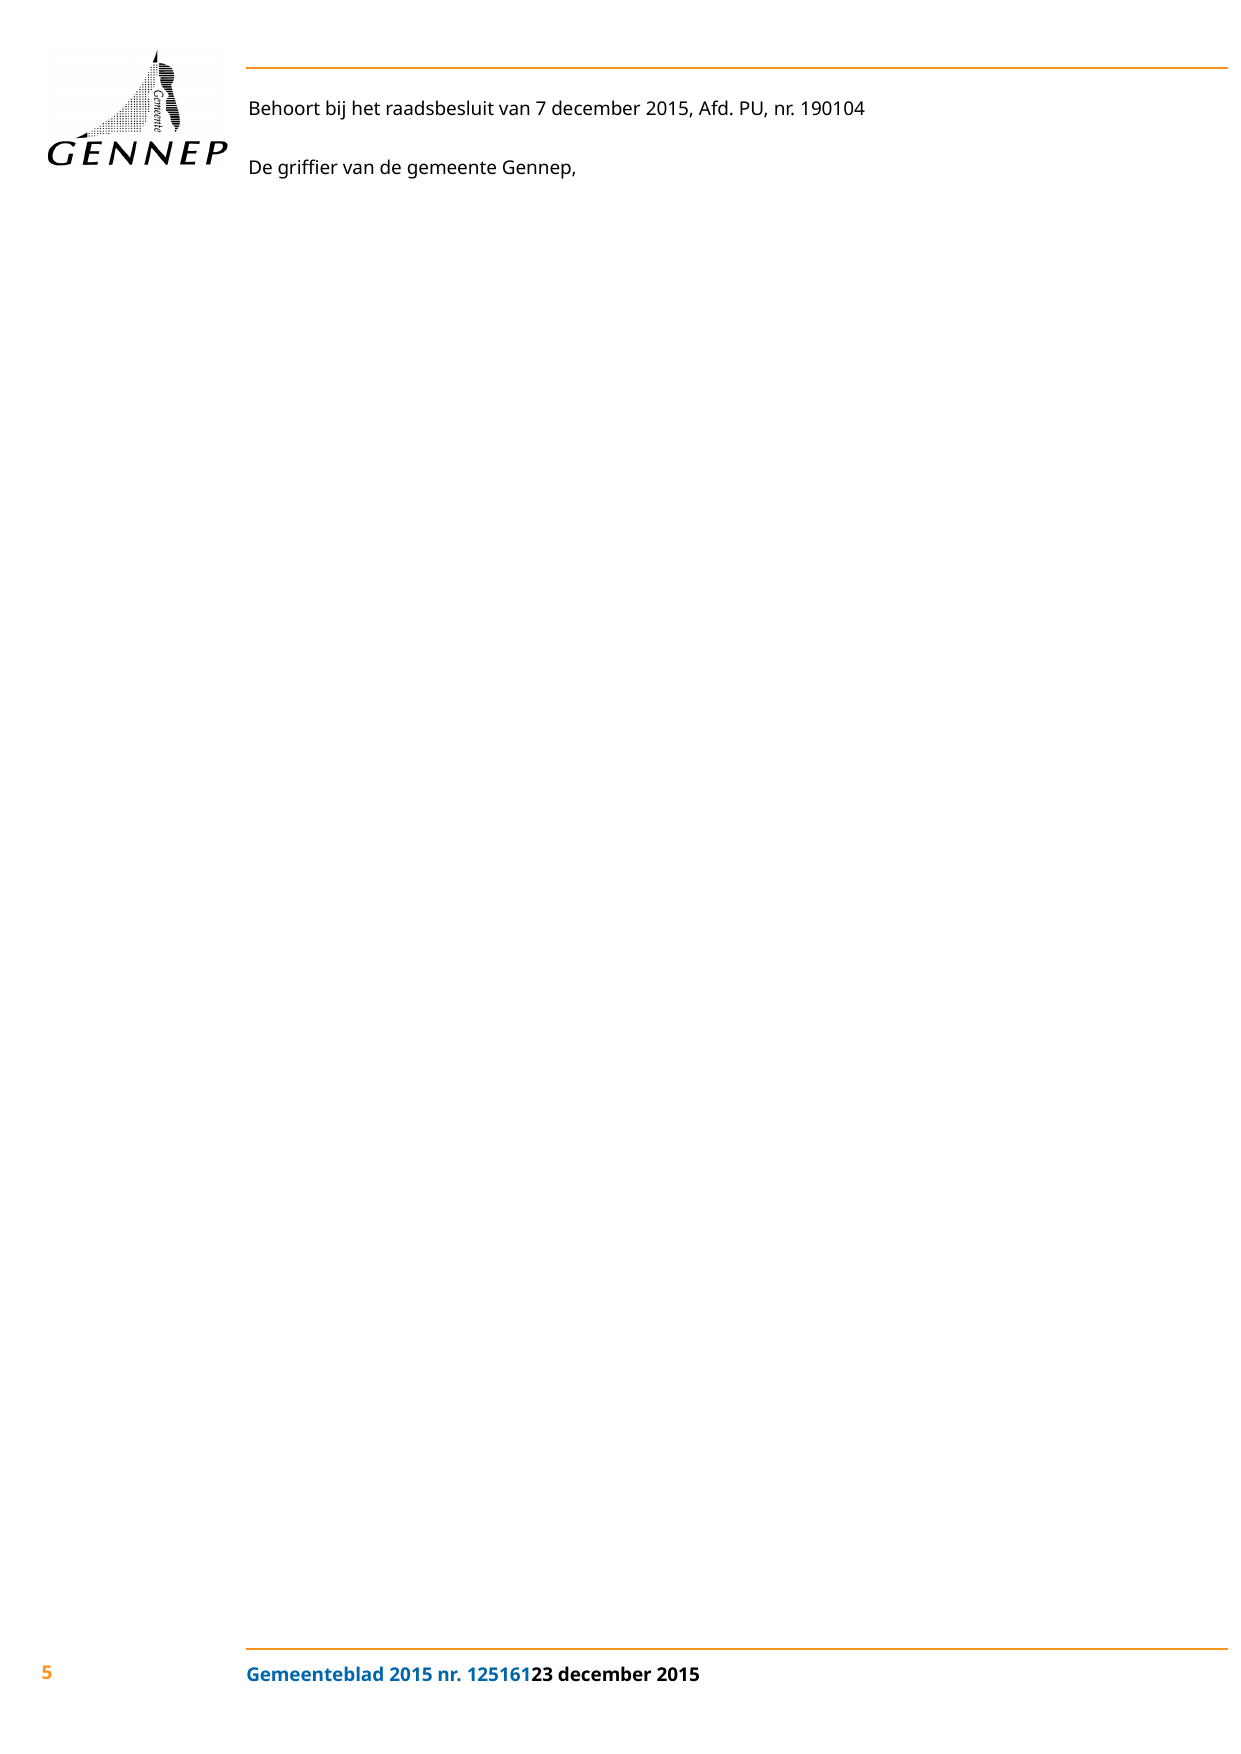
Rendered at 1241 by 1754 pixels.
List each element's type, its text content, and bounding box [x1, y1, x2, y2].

text Behoort bij het raadsbesluit van 7 december 2015, Afd. PU, nr. 190104 [248, 95, 1152, 121]
picture [41, 47, 231, 172]
text De griffier van de gemeente Gennep, [248, 154, 1152, 180]
